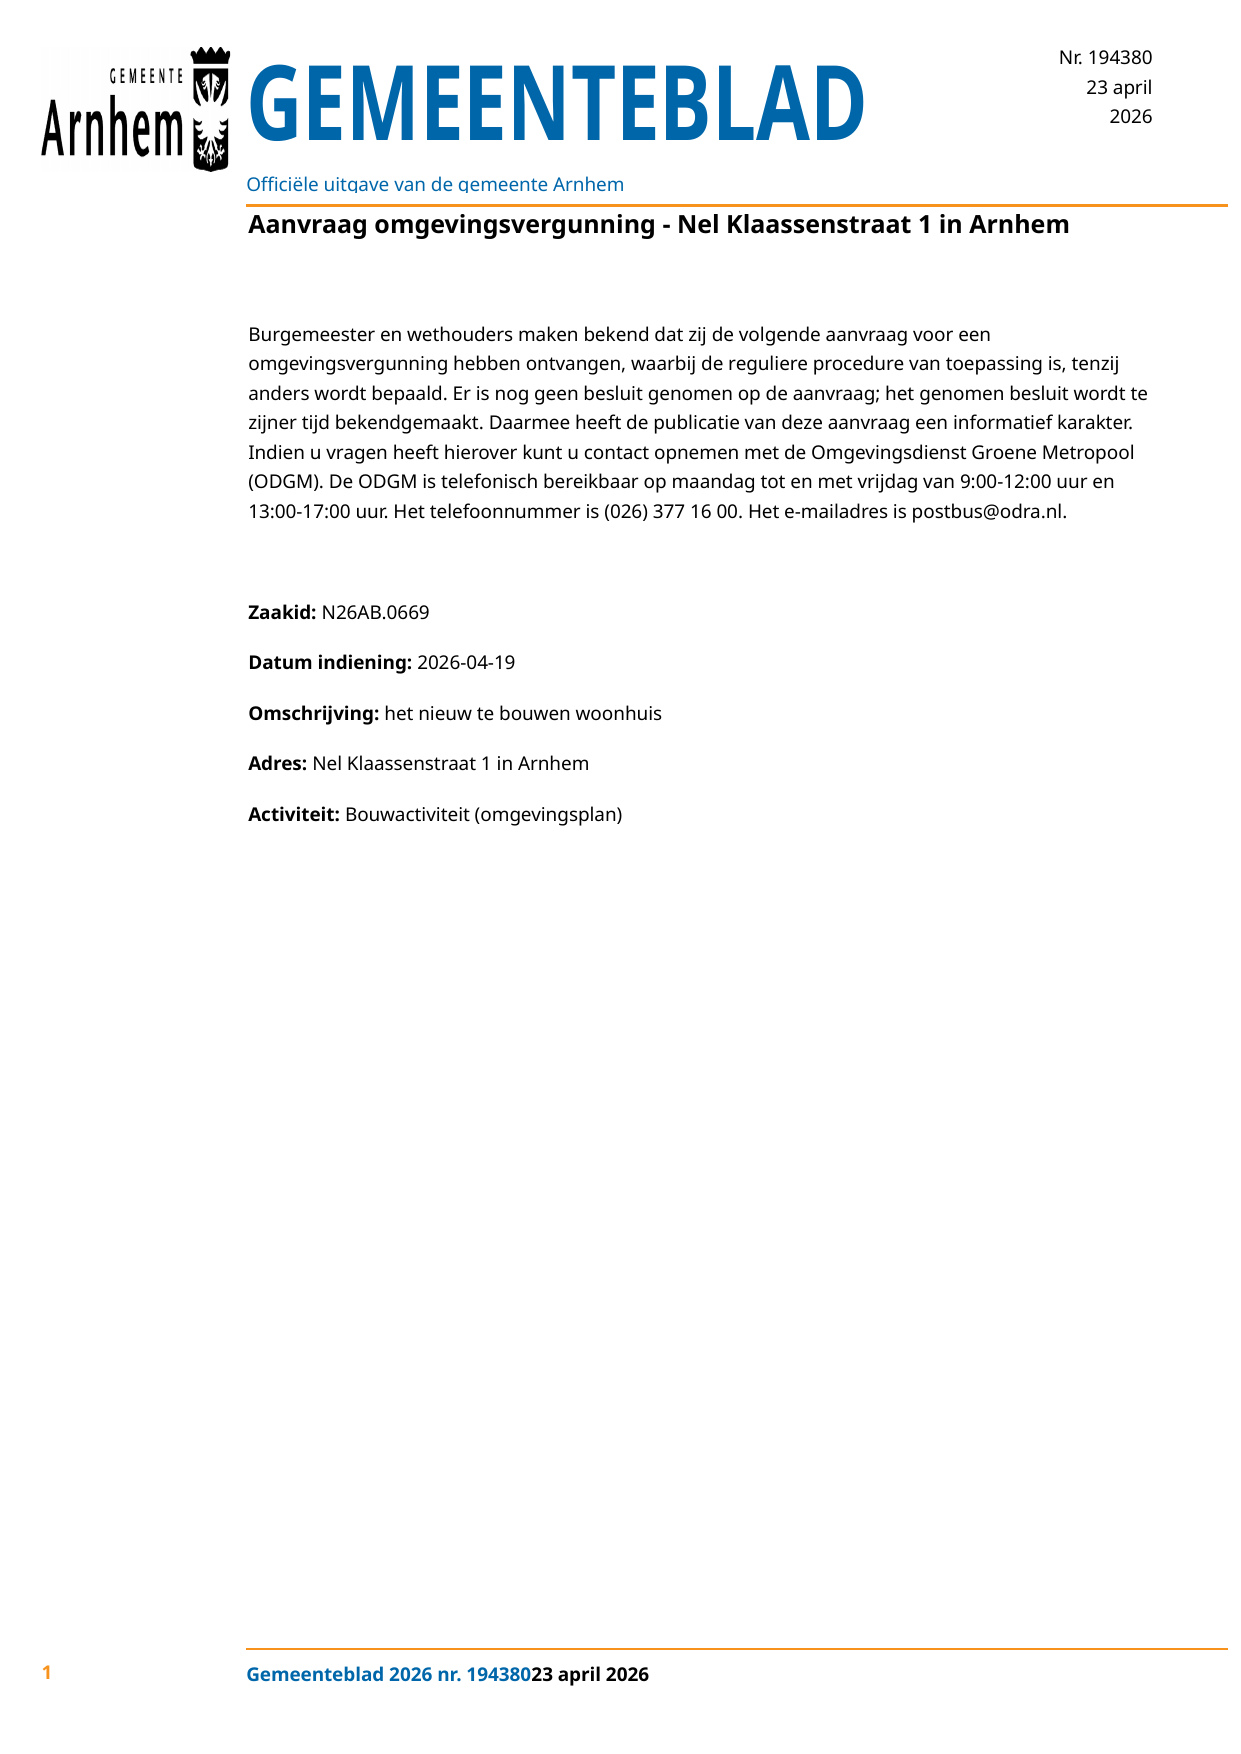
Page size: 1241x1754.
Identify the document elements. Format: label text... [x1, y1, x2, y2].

text Zaakid: N26AB.0669 [248, 599, 1152, 625]
text Burgemeester en wethouders maken bekend dat zij de volgende aanvraag voor een omgevingsvergunning hebben ontvangen, waarbij de reguliere procedure van toepassing is, tenzij anders wordt bepaald. Er is nog geen besluit genomen op de aanvraag; het genomen besluit wordt te zijner tijd bekendgemaakt. Daarmee heeft de publicatie van deze aanvraag een informatief karakter. Indien u vragen heeft hierover kunt u contact opnemen met de Omgevingsdienst Groene Metropool (ODGM). De ODGM is telefonisch bereikbaar op maandag tot en met vrijdag van 9:00-12:00 uur en 13:00-17:00 uur. Het telefoonnummer is (026) 377 16 00. Het e-mailadres is postbus@odra.nl. [248, 321, 1152, 524]
text Adres: Nel Klaassenstraat 1 in Arnhem [248, 750, 1152, 776]
picture [41, 47, 231, 172]
text Activiteit: Bouwactiviteit (omgevingsplan) [248, 801, 1152, 826]
text Datum indiening: 2026-04-19 [248, 649, 1152, 675]
text Aanvraag omgevingsvergunning - Nel Klaassenstraat 1 in Arnhem [248, 207, 1152, 241]
text Omschrijving: het nieuw te bouwen woonhuis [248, 700, 1152, 726]
